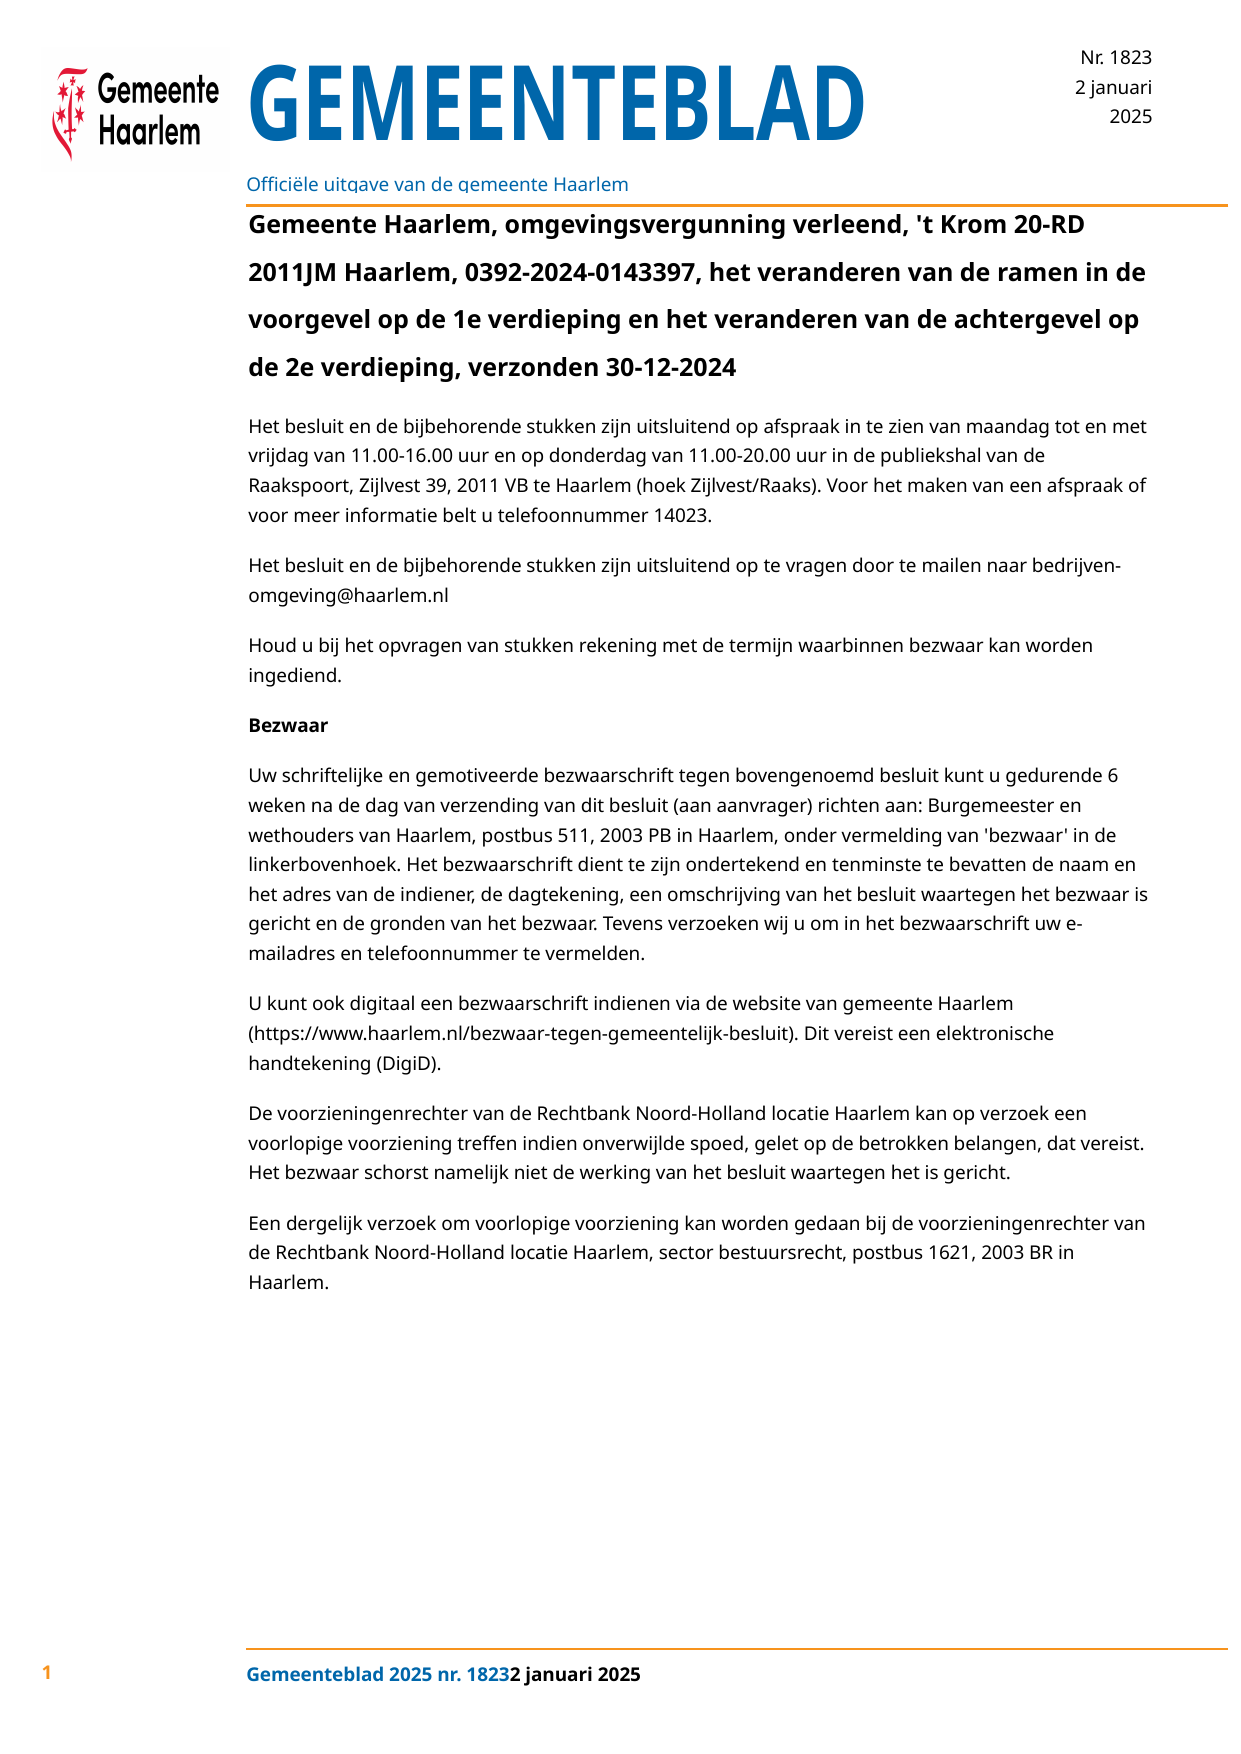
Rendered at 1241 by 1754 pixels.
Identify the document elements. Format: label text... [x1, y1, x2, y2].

text Het besluit en de bijbehorende stukken zijn uitsluitend op afspraak in te zien van maandag tot en met vrijdag van 11.00-16.00 uur en op donderdag van 11.00-20.00 uur in de publiekshal van de Raakspoort, Zijlvest 39, 2011 VB te Haarlem (hoek Zijlvest/Raaks). Voor het maken van een afspraak of voor meer informatie belt u telefoonnummer 14023. [248, 413, 1152, 528]
text U kunt ook digitaal een bezwaarschrift indienen via de website van gemeente Haarlem (https://www.haarlem.nl/bezwaar-tegen-gemeentelijk-besluit). Dit vereist een elektronische handtekening (DigiD). [248, 991, 1152, 1076]
picture [41, 47, 231, 172]
text Bezwaar [248, 712, 1152, 738]
text Een dergelijk verzoek om voorlopige voorziening kan worden gedaan bij de voorzieningenrechter van de Rechtbank Noord-Holland locatie Haarlem, sector bestuursrecht, postbus 1621, 2003 BR in Haarlem. [248, 1210, 1152, 1295]
text Houd u bij het opvragen van stukken rekening met de termijn waarbinnen bezwaar kan worden ingediend. [248, 632, 1152, 688]
text Uw schriftelijke en gemotiveerde bezwaarschrift tegen bovengenoemd besluit kunt u gedurende 6 weken na de dag van verzending van dit besluit (aan aanvrager) richten aan: Burgemeester en wethouders van Haarlem, postbus 511, 2003 PB in Haarlem, onder vermelding van 'bezwaar' in de linkerbovenhoek. Het bezwaarschrift dient te zijn ondertekend en tenminste te bevatten de naam en het adres van de indiener, de dagtekening, een omschrijving van het besluit waartegen het bezwaar is gericht en de gronden van het bezwaar. Tevens verzoeken wij u om in het bezwaarschrift uw e-mailadres en telefoonnummer te vermelden. [248, 763, 1152, 966]
text Gemeente Haarlem, omgevingsvergunning verleend, 't Krom 20-RD 2011JM Haarlem, 0392-2024-0143397, het veranderen van de ramen in de voorgevel op de 1e verdieping en het veranderen van de achtergevel op de 2e verdieping, verzonden 30-12-2024 [248, 207, 1152, 384]
text De voorzieningenrechter van de Rechtbank Noord-Holland locatie Haarlem kan op verzoek een voorlopige voorziening treffen indien onverwijlde spoed, gelet op de betrokken belangen, dat vereist. Het bezwaar schorst namelijk niet de werking van het besluit waartegen het is gericht. [248, 1100, 1152, 1185]
text Het besluit en de bijbehorende stukken zijn uitsluitend op te vragen door te mailen naar bedrijven-omgeving@haarlem.nl [248, 552, 1152, 608]
